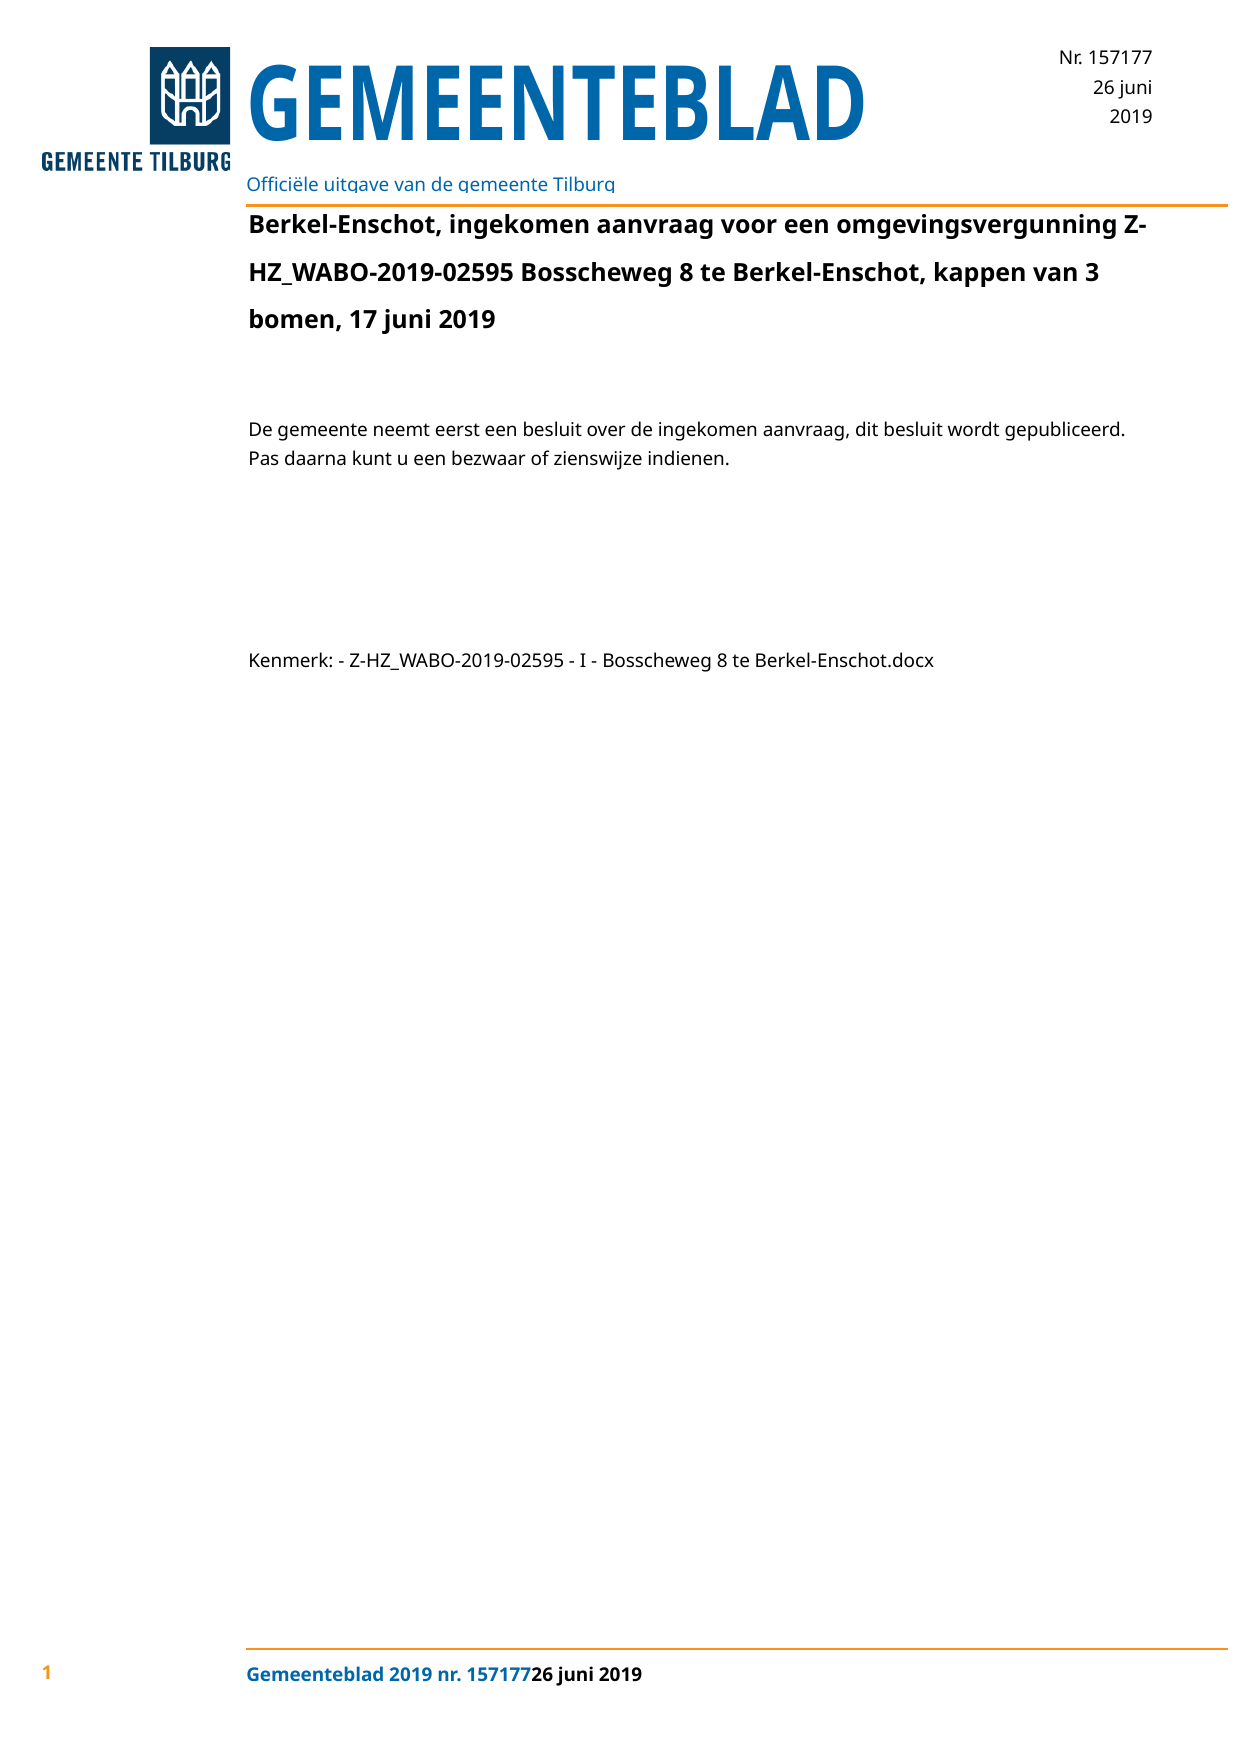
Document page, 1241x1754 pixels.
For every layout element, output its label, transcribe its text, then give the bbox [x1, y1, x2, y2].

text Berkel-Enschot, ingekomen aanvraag voor een omgevingsvergunning Z-HZ_WABO-2019-02595 Bosscheweg 8 te Berkel-Enschot, kappen van 3 bomen, 17 juni 2019 [248, 207, 1152, 336]
picture [41, 47, 231, 172]
text De gemeente neemt eerst een besluit over de ingekomen aanvraag, dit besluit wordt gepubliceerd. Pas daarna kunt u een bezwaar of zienswijze indienen. [248, 416, 1152, 471]
text Kenmerk: - Z-HZ_WABO-2019-02595 - I - Bosscheweg 8 te Berkel-Enschot.docx [248, 647, 1152, 673]
